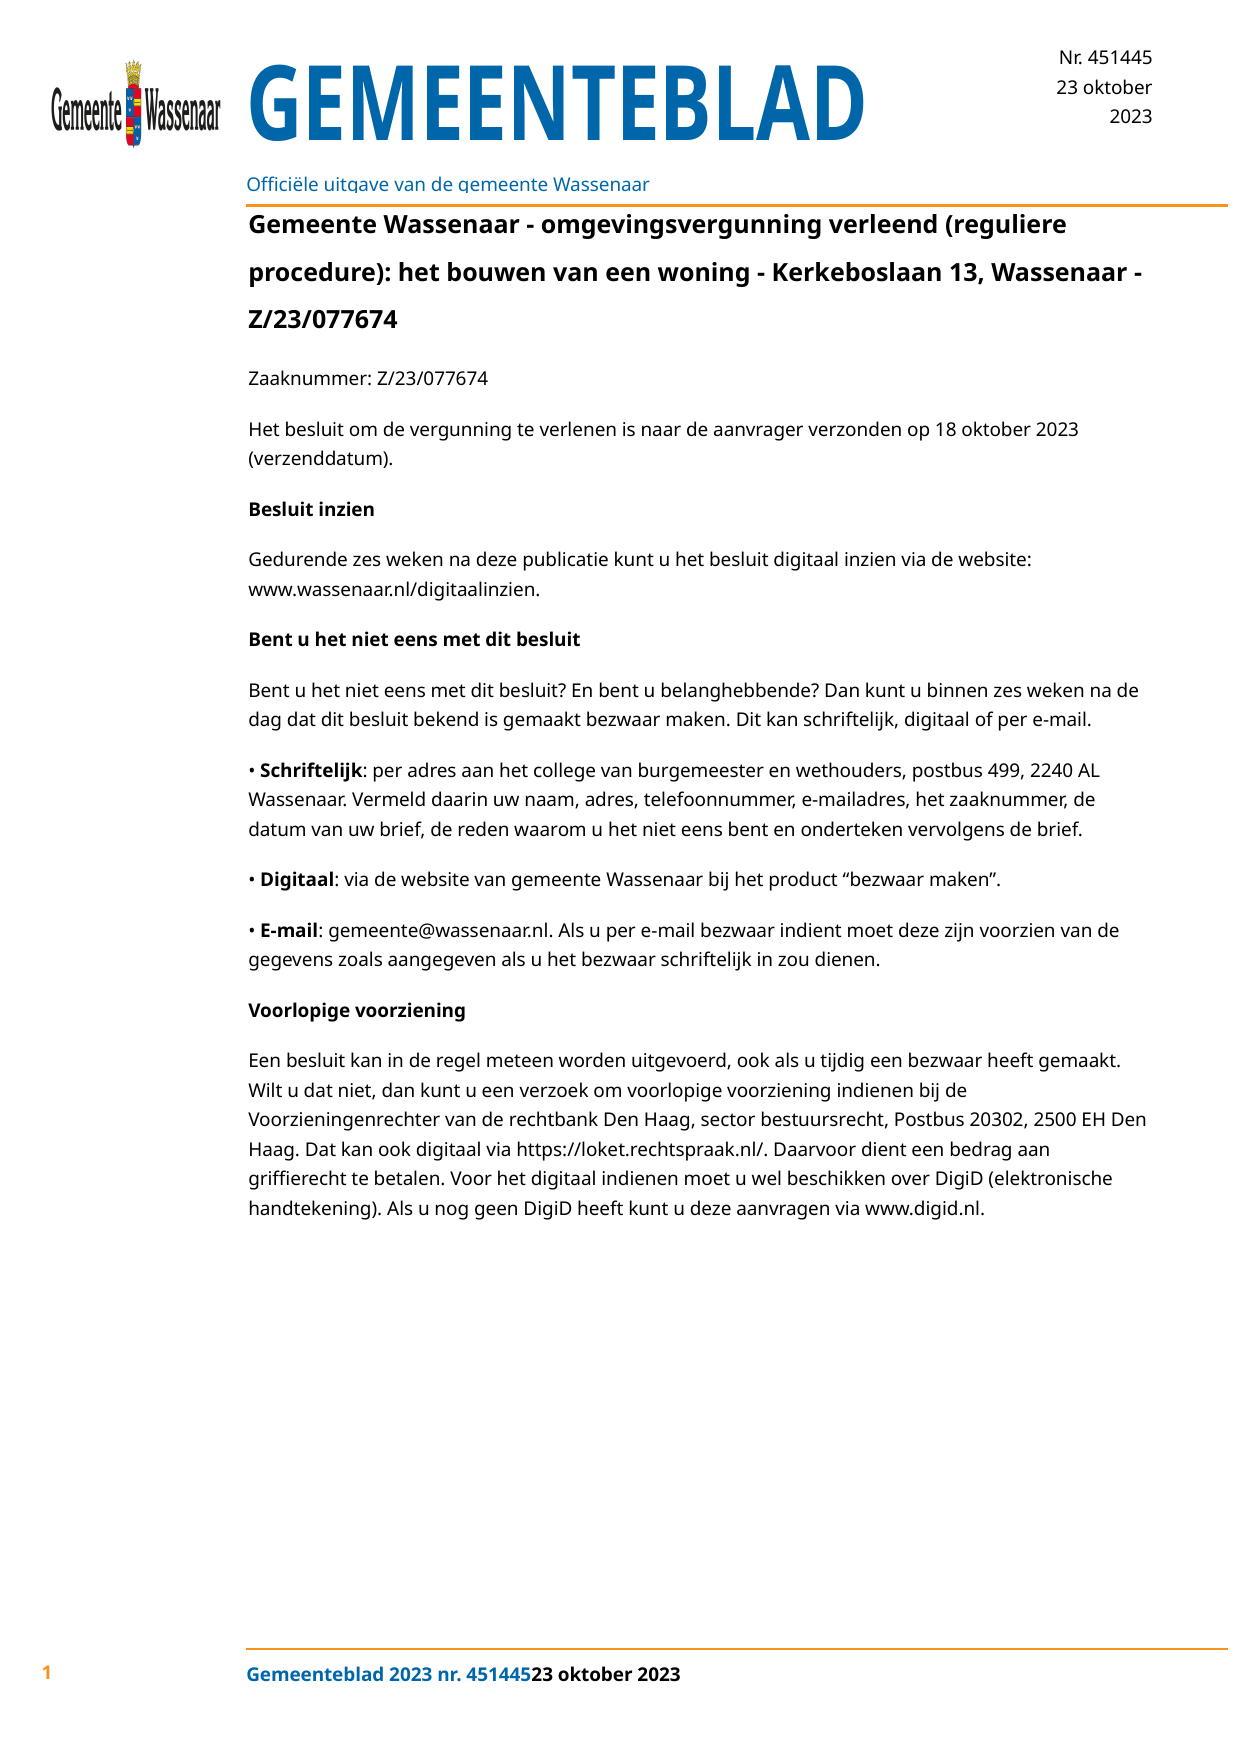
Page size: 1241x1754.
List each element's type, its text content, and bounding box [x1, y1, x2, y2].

text Het besluit om de vergunning te verlenen is naar de aanvrager verzonden op 18 oktober 2023 (verzenddatum). [248, 416, 1152, 471]
text • Digitaal: via de website van gemeente Wassenaar bij het product “bezwaar maken”. [248, 866, 1152, 892]
text Gedurende zes weken na deze publicatie kunt u het besluit digitaal inzien via de website: www.wassenaar.nl/digitaalinzien. [248, 546, 1152, 602]
text Voorlopige voorziening [248, 997, 1152, 1022]
text Besluit inzien [248, 496, 1152, 522]
text Gemeente Wassenaar - omgevingsvergunning verleend (reguliere procedure): het bouwen van een woning - Kerkeboslaan 13, Wassenaar - Z/23/077674 [248, 207, 1152, 336]
text Bent u het niet eens met dit besluit? En bent u belanghebbende? Dan kunt u binnen zes weken na de dag dat dit besluit bekend is gemaakt bezwaar maken. Dit kan schriftelijk, digitaal of per e-mail. [248, 677, 1152, 732]
text • Schriftelijk: per adres aan het college van burgemeester en wethouders, postbus 499, 2240 AL Wassenaar. Vermeld daarin uw naam, adres, telefoonnummer, e-mailadres, het zaaknummer, de datum van uw brief, de reden waarom u het niet eens bent en onderteken vervolgens de brief. [248, 757, 1152, 842]
text • E-mail: gemeente@wassenaar.nl. Als u per e-mail bezwaar indient moet deze zijn voorzien van de gegevens zoals aangegeven als u het bezwaar schriftelijk in zou dienen. [248, 917, 1152, 972]
picture [41, 47, 231, 172]
text Een besluit kan in de regel meteen worden uitgevoerd, ook als u tijdig een bezwaar heeft gemaakt. Wilt u dat niet, dan kunt u een verzoek om voorlopige voorziening indienen bij de Voorzieningenrechter van de rechtbank Den Haag, sector bestuursrecht, Postbus 20302, 2500 EH Den Haag. Dat kan ook digitaal via https://loket.rechtspraak.nl/. Daarvoor dient een bedrag aan griffierecht te betalen. Voor het digitaal indienen moet u wel beschikken over DigiD (elektronische handtekening). Als u nog geen DigiD heeft kunt u deze aanvragen via www.digid.nl. [248, 1047, 1152, 1221]
text Bent u het niet eens met dit besluit [248, 626, 1152, 652]
text Zaaknummer: Z/23/077674 [248, 366, 1152, 391]
